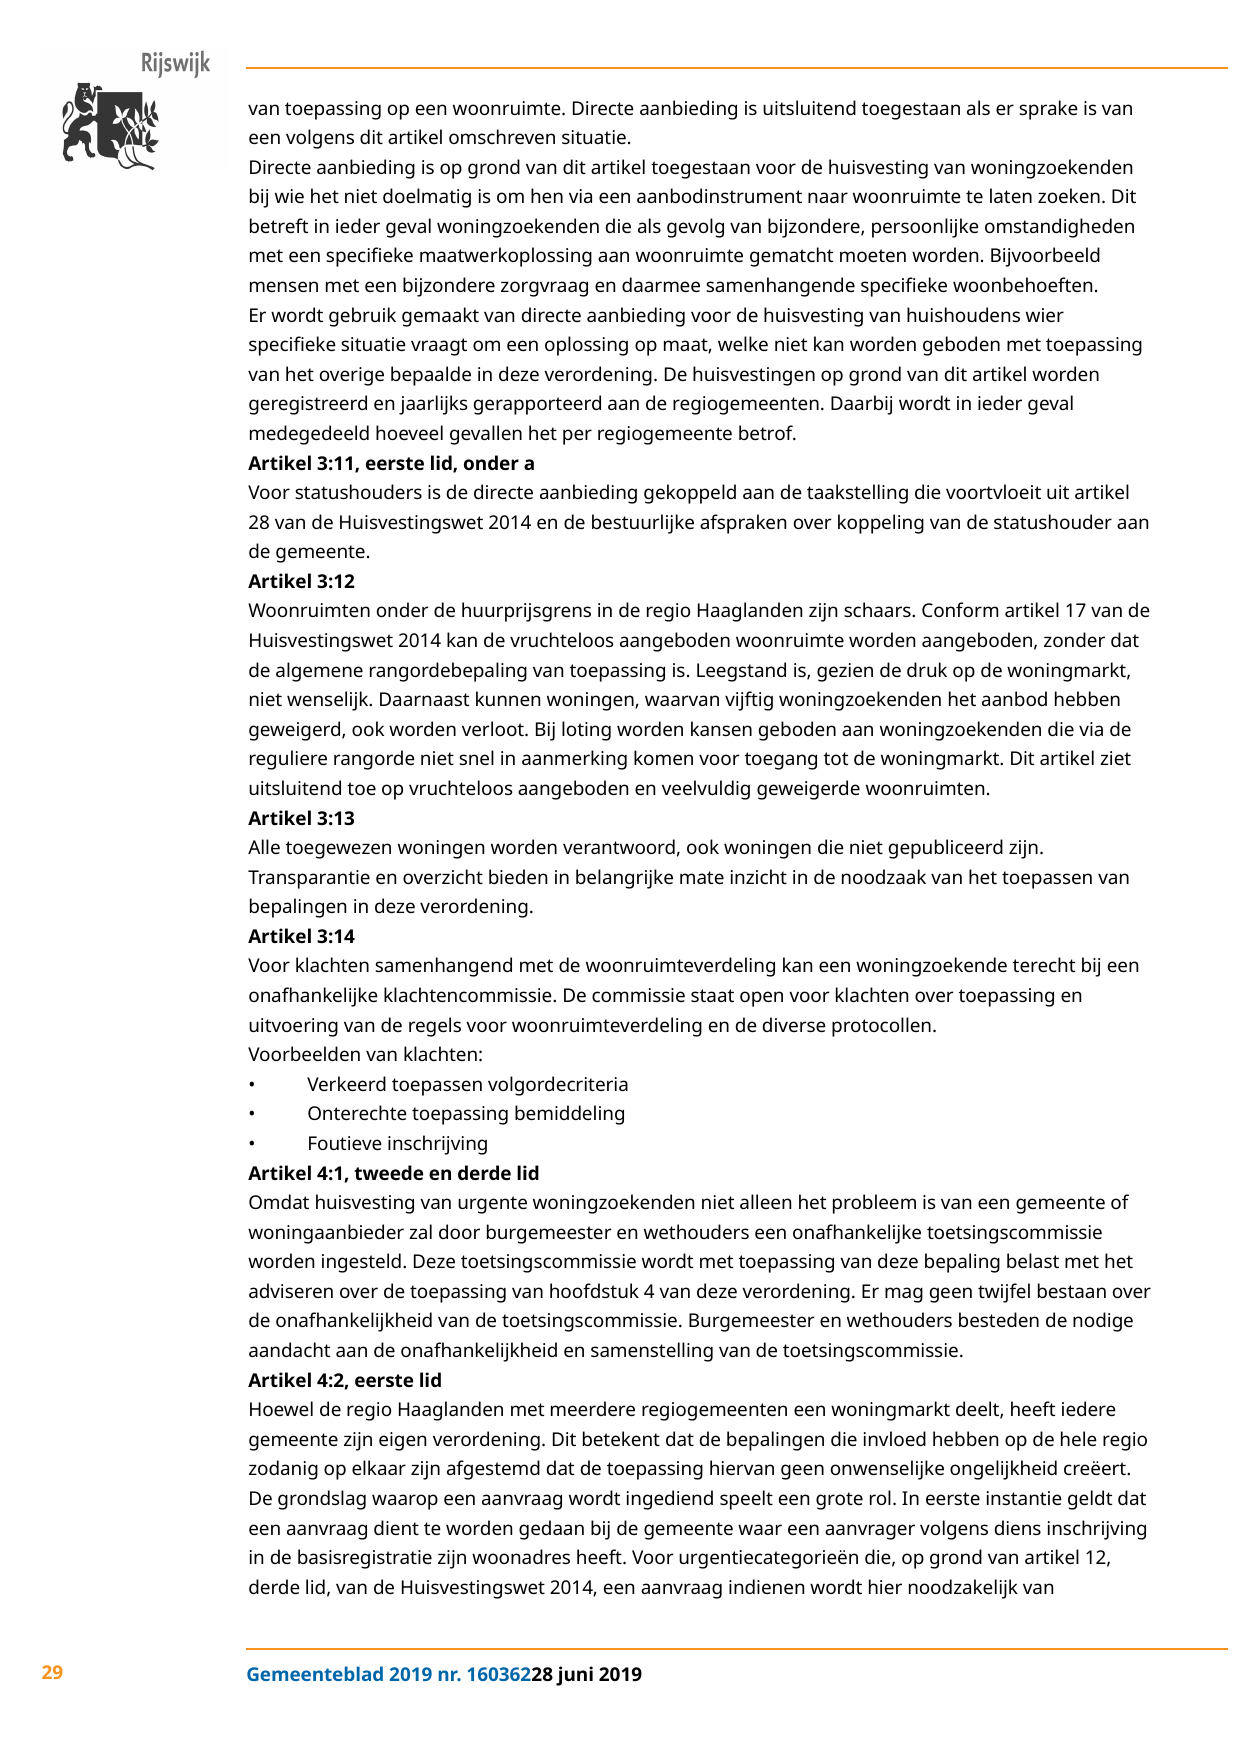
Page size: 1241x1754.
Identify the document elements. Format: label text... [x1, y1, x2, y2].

list Onterechte toepassing bemiddeling [248, 1101, 1152, 1126]
text Artikel 3:13 [248, 805, 1152, 831]
text Voorbeelden van klachten: [248, 1041, 1152, 1067]
text Directe aanbieding is op grond van dit artikel toegestaan voor de huisvesting van woningzoekenden bij wie het niet doelmatig is om hen via een aanbodinstrument naar woonruimte te laten zoeken. Dit betreft in ieder geval woningzoekenden die als gevolg van bijzondere, persoonlijke omstandigheden met een specifieke maatwerkoplossing aan woonruimte gematcht moeten worden. Bijvoorbeeld mensen met een bijzondere zorgvraag en daarmee samenhangende specifieke woonbehoeften. [248, 154, 1152, 298]
list Verkeerd toepassen volgordecriteria [248, 1071, 1152, 1097]
text Artikel 3:14 [248, 923, 1152, 949]
text Artikel 3:12 [248, 568, 1152, 594]
text Er wordt gebruik gemaakt van directe aanbieding voor de huisvesting van huishoudens wier specifieke situatie vraagt om een oplossing op maat, welke niet kan worden geboden met toepassing van het overige bepaalde in deze verordening. De huisvestingen op grond van dit artikel worden geregistreerd en jaarlijks gerapporteerd aan de regiogemeenten. Daarbij wordt in ieder geval medegedeeld hoeveel gevallen het per regiogemeente betrof. [248, 302, 1152, 446]
text Artikel 3:11, eerste lid, onder a [248, 450, 1152, 476]
text De grondslag waarop een aanvraag wordt ingediend speelt een grote rol. In eerste instantie geldt dat een aanvraag dient te worden gedaan bij de gemeente waar een aanvrager volgens diens inschrijving in de basisregistratie zijn woonadres heeft. Voor urgentiecategorieën die, op grond van artikel 12, derde lid, van de Huisvestingswet 2014, een aanvraag indienen wordt hier noodzakelijk van [248, 1485, 1152, 1600]
text Woonruimten onder de huurprijsgrens in de regio Haaglanden zijn schaars. Conform artikel 17 van de Huisvestingswet 2014 kan de vruchteloos aangeboden woonruimte worden aangeboden, zonder dat de algemene rangordebepaling van toepassing is. Leegstand is, gezien de druk op de woningmarkt, niet wenselijk. Daarnaast kunnen woningen, waarvan vijftig woningzoekenden het aanbod hebben geweigerd, ook worden verloot. Bij loting worden kansen geboden aan woningzoekenden die via de reguliere rangorde niet snel in aanmerking komen voor toegang tot de woningmarkt. Dit artikel ziet uitsluitend toe op vruchteloos aangeboden en veelvuldig geweigerde woonruimten. [248, 598, 1152, 801]
text van toepassing op een woonruimte. Directe aanbieding is uitsluitend toegestaan als er sprake is van een volgens dit artikel omschreven situatie. [248, 95, 1152, 150]
list Foutieve inschrijving [248, 1130, 1152, 1156]
text Artikel 4:2, eerste lid [248, 1367, 1152, 1393]
picture [41, 47, 231, 172]
text Alle toegewezen woningen worden verantwoord, ook woningen die niet gepubliceerd zijn. Transparantie en overzicht bieden in belangrijke mate inzicht in de noodzaak van het toepassen van bepalingen in deze verordening. [248, 834, 1152, 919]
text Omdat huisvesting van urgente woningzoekenden niet alleen het probleem is van een gemeente of woningaanbieder zal door burgemeester en wethouders een onafhankelijke toetsingscommissie worden ingesteld. Deze toetsingscommissie wordt met toepassing van deze bepaling belast met het adviseren over de toepassing van hoofdstuk 4 van deze verordening. Er mag geen twijfel bestaan over de onafhankelijkheid van de toetsingscommissie. Burgemeester en wethouders besteden de nodige aandacht aan de onafhankelijkheid en samenstelling van de toetsingscommissie. [248, 1189, 1152, 1363]
text Artikel 4:1, tweede en derde lid [248, 1160, 1152, 1186]
text Voor klachten samenhangend met de woonruimteverdeling kan een woningzoekende terecht bij een onafhankelijke klachtencommissie. De commissie staat open voor klachten over toepassing en uitvoering van de regels voor woonruimteverdeling en de diverse protocollen. [248, 953, 1152, 1038]
text Voor statushouders is de directe aanbieding gekoppeld aan de taakstelling die voortvloeit uit artikel 28 van de Huisvestingswet 2014 en de bestuurlijke afspraken over koppeling van de statushouder aan de gemeente. [248, 479, 1152, 564]
text Hoewel de regio Haaglanden met meerdere regiogemeenten een woningmarkt deelt, heeft iedere gemeente zijn eigen verordening. Dit betekent dat de bepalingen die invloed hebben op de hele regio zodanig op elkaar zijn afgestemd dat de toepassing hiervan geen onwenselijke ongelijkheid creëert. [248, 1396, 1152, 1481]
